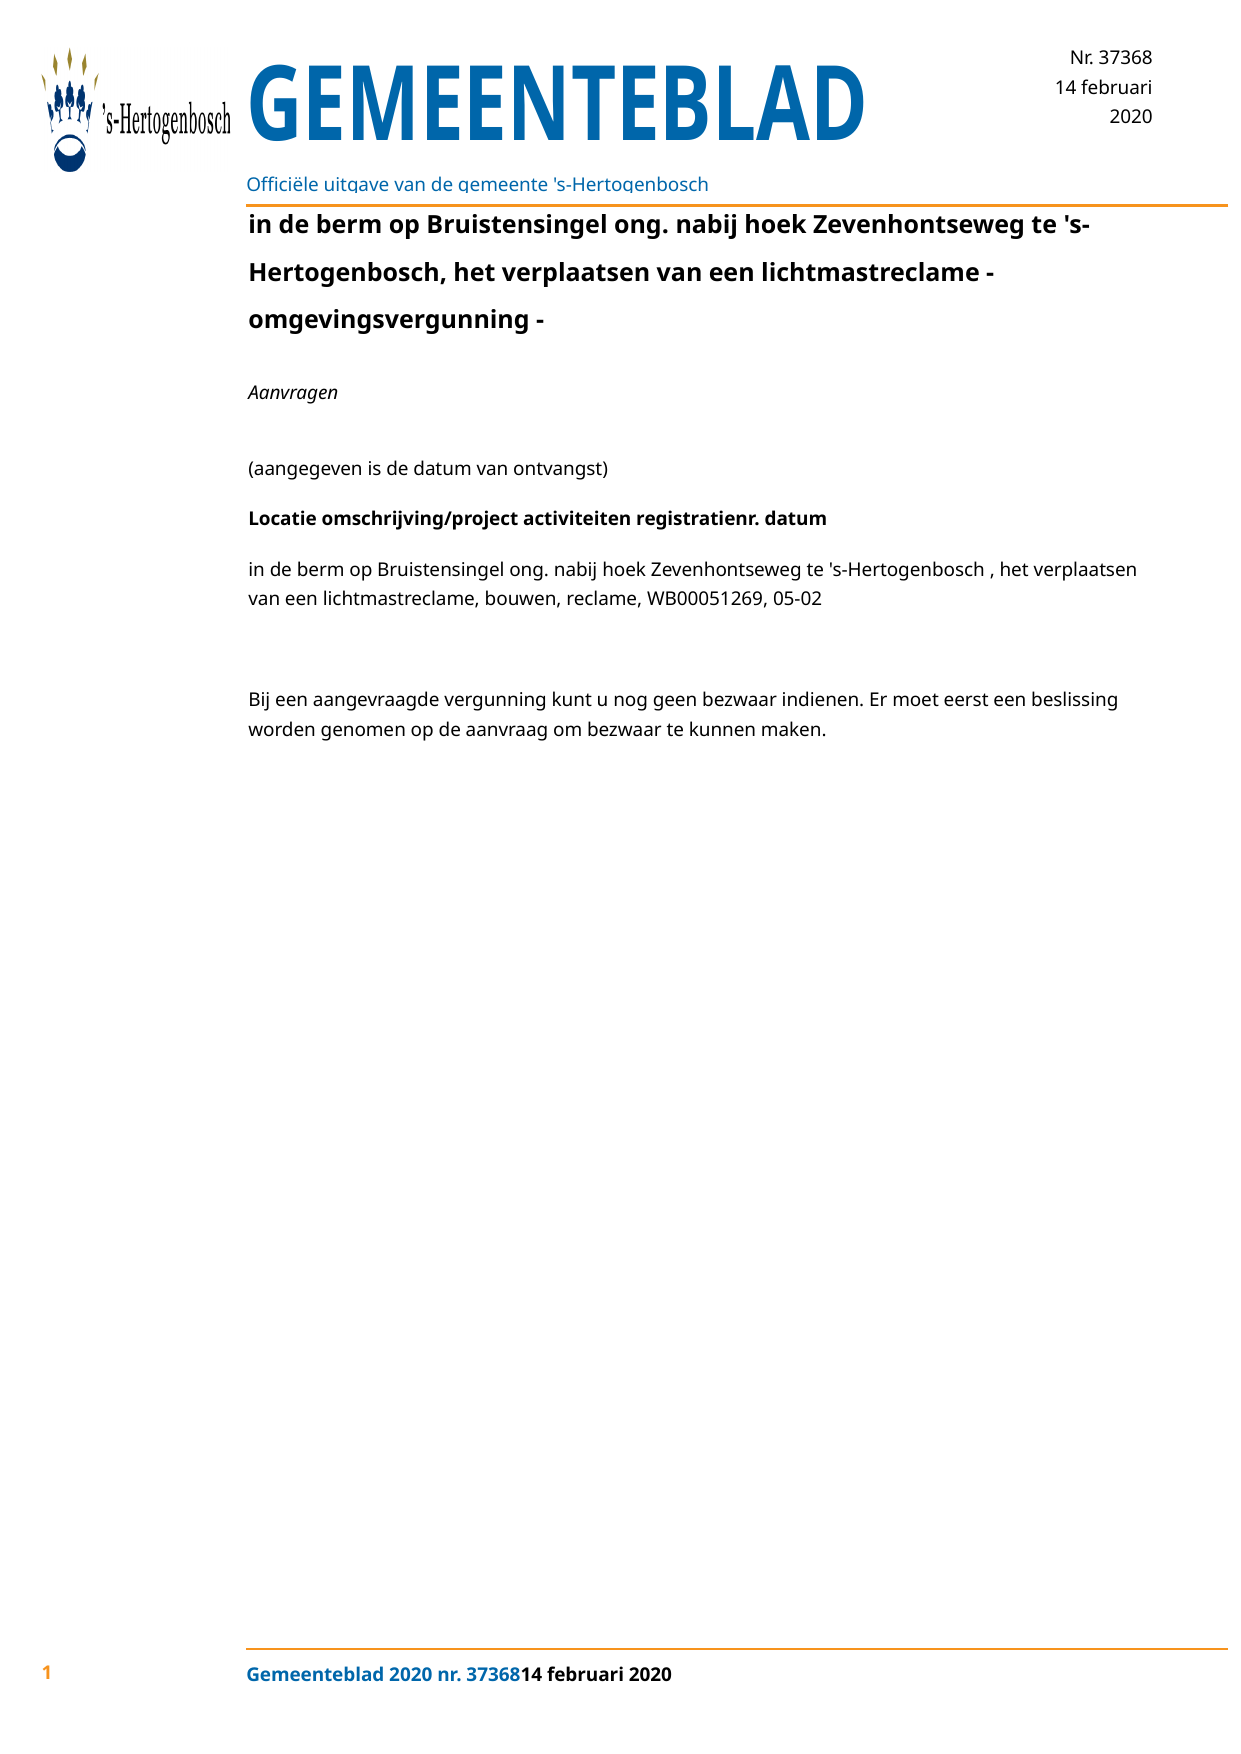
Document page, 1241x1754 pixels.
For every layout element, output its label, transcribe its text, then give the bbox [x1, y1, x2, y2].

text in de berm op Bruistensingel ong. nabij hoek Zevenhontseweg te 's-Hertogenbosch , het verplaatsen van een lichtmastreclame, bouwen, reclame, WB00051269, 05-02 [248, 556, 1152, 611]
picture [41, 47, 231, 172]
text Bij een aangevraagde vergunning kunt u nog geen bezwaar indienen. Er moet eerst een beslissing worden genomen op de aanvraag om bezwaar te kunnen maken. [248, 686, 1152, 742]
text in de berm op Bruistensingel ong. nabij hoek Zevenhontseweg te 's-Hertogenbosch, het verplaatsen van een lichtmastreclame - omgevingsvergunning - [248, 207, 1152, 336]
text (aangegeven is de datum van ontvangst) [248, 455, 1152, 481]
text Locatie omschrijving/project activiteiten registratienr. datum [248, 506, 1152, 531]
text Aanvragen [248, 379, 1152, 405]
